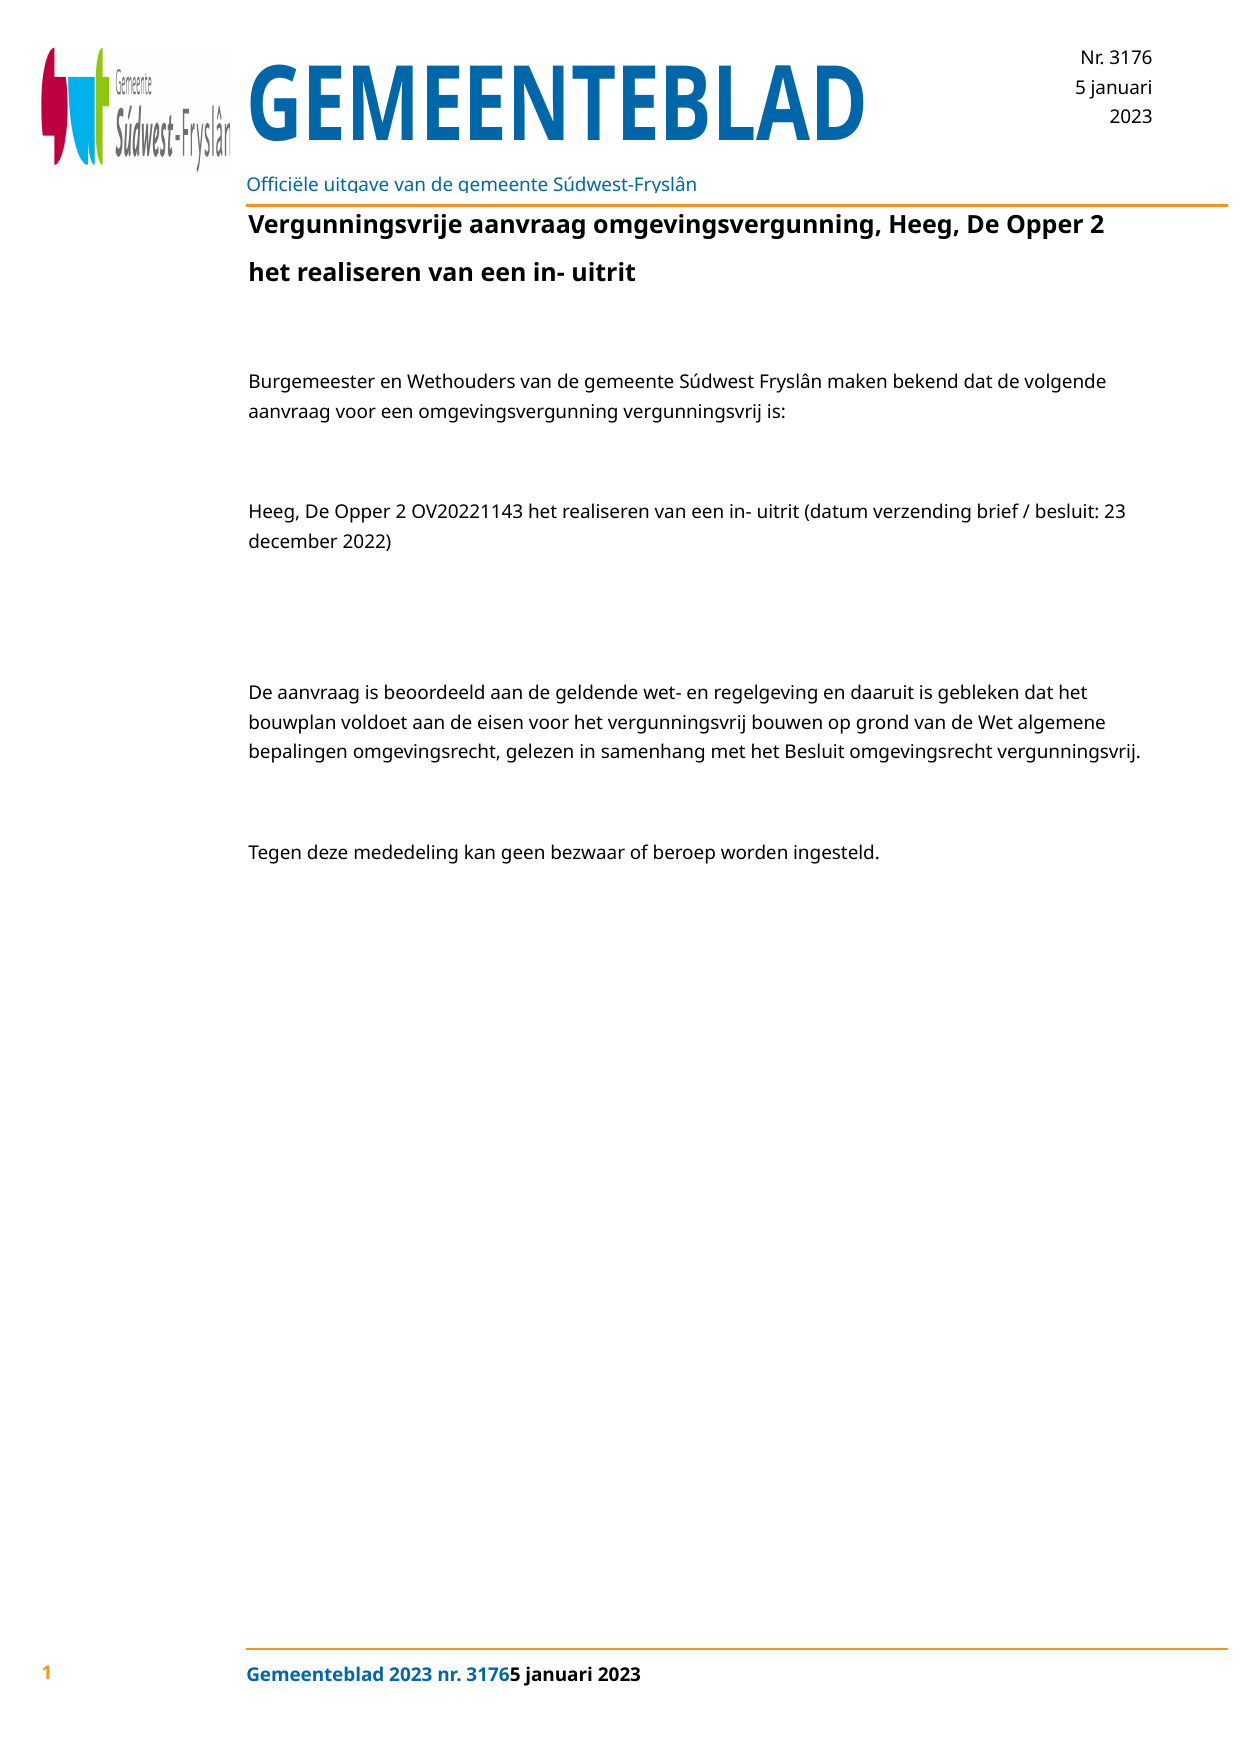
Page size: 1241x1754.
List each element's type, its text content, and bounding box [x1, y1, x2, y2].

text Vergunningsvrije aanvraag omgevingsvergunning, Heeg, De Opper 2 het realiseren van een in- uitrit [248, 207, 1152, 288]
text Burgemeester en Wethouders van de gemeente Súdwest Fryslân maken bekend dat de volgende aanvraag voor een omgevingsvergunning vergunningsvrij is: [248, 368, 1152, 424]
text Heeg, De Opper 2 OV20221143 het realiseren van een in- uitrit (datum verzending brief / besluit: 23 december 2022) [248, 499, 1152, 554]
text De aanvraag is beoordeeld aan de geldende wet- en regelgeving en daaruit is gebleken dat het bouwplan voldoet aan de eisen voor het vergunningsvrij bouwen op grond van de Wet algemene bepalingen omgevingsrecht, gelezen in samenhang met het Besluit omgevingsrecht vergunningsvrij. [248, 679, 1152, 764]
text Tegen deze mededeling kan geen bezwaar of beroep worden ingesteld. [248, 839, 1152, 865]
picture [41, 47, 231, 172]
